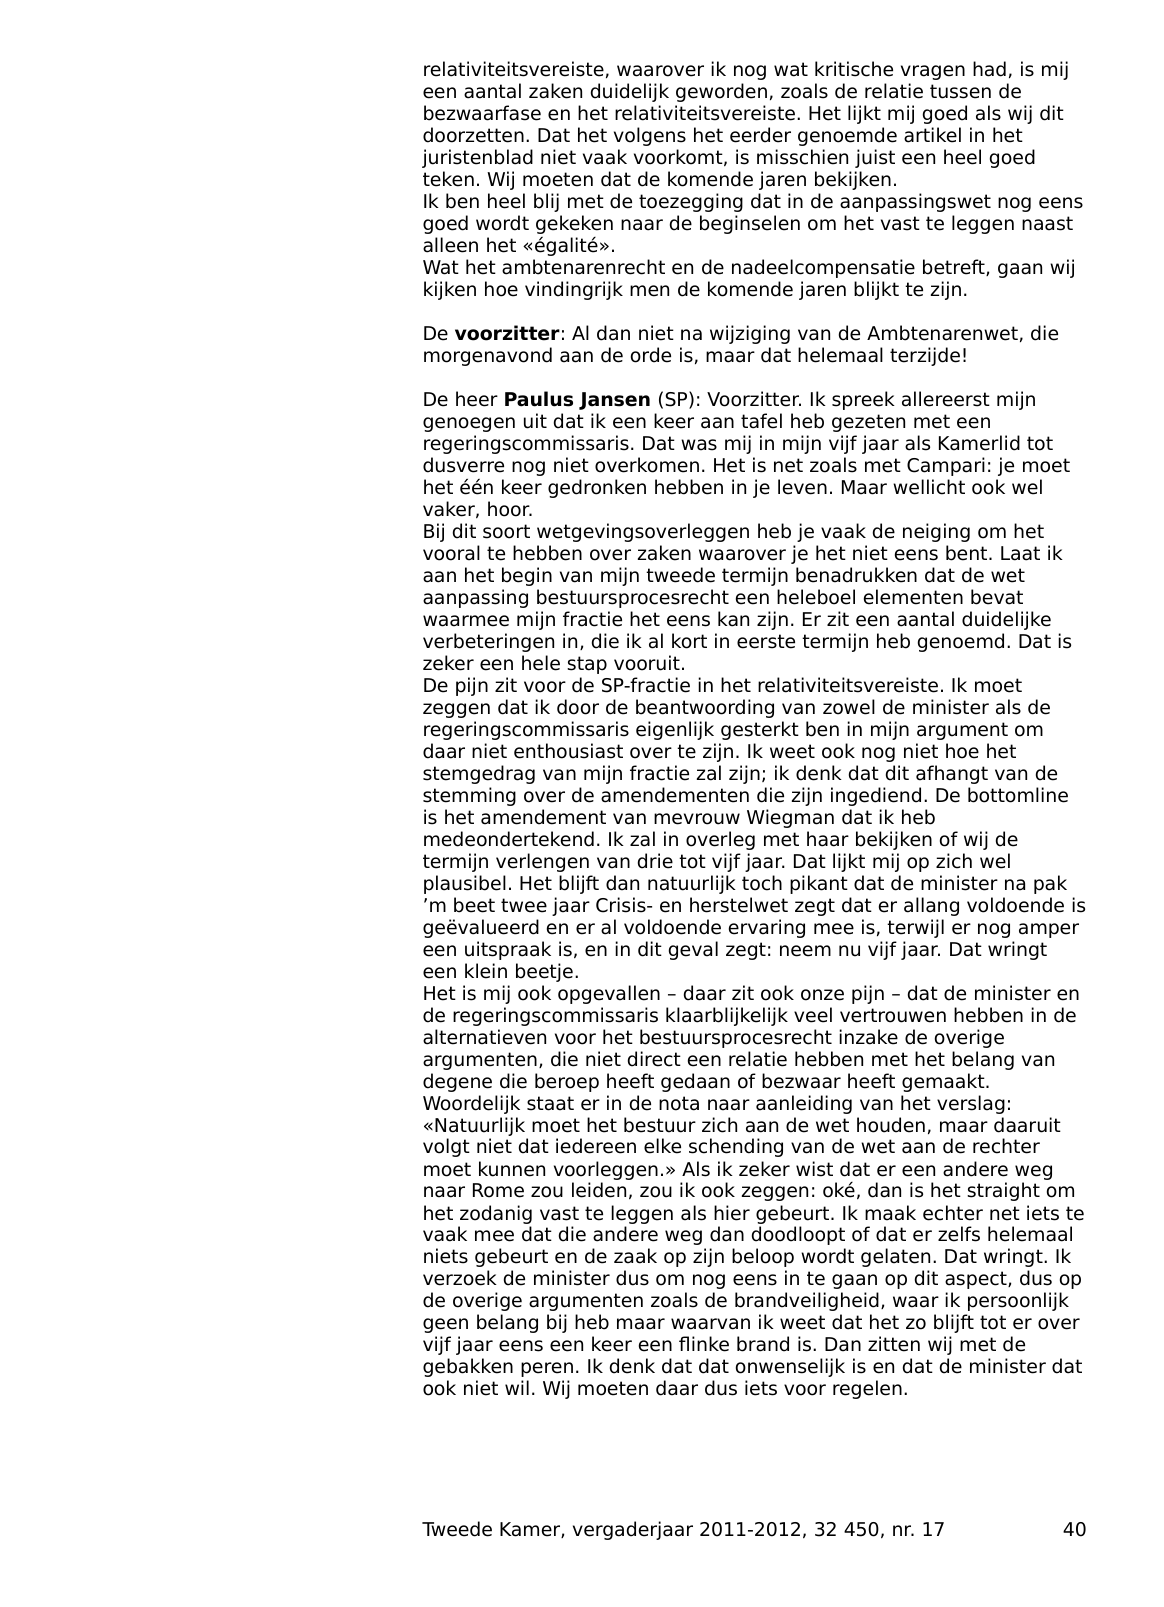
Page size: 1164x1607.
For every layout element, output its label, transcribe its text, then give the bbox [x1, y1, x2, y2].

text Het is mij ook opgevallen – daar zit ook onze pijn – dat de minister en de regeringscommissaris klaarblijkelijk veel vertrouwen hebben in de alternatieven voor het bestuursprocesrecht inzake de overige argumenten, die niet direct een relatie hebben met het belang van degene die beroep heeft gedaan of bezwaar heeft gemaakt. Woordelijk staat er in de nota naar aanleiding van het verslag: «Natuurlijk moet het bestuur zich aan de wet houden, maar daaruit volgt niet dat iedereen elke schending van de wet aan de rechter moet kunnen voorleggen.» Als ik zeker wist dat er een andere weg naar Rome zou leiden, zou ik ook zeggen: oké, dan is het straight om het zodanig vast te leggen als hier gebeurt. Ik maak echter net iets te vaak mee dat die andere weg dan doodloopt of dat er zelfs helemaal niets gebeurt en de zaak op zijn beloop wordt gelaten. Dat wringt. Ik verzoek de minister dus om nog eens in te gaan op dit aspect, dus op de overige argumenten zoals de brandveiligheid, waar ik persoonlijk geen belang bij heb maar waarvan ik weet dat het zo blijft tot er over vijf jaar eens een keer een flinke brand is. Dan zitten wij met de gebakken peren. Ik denk dat dat onwenselijk is en dat de minister dat ook niet wil. Wij moeten daar dus iets voor regelen. [422, 983, 1087, 1400]
text relativiteitsvereiste, waarover ik nog wat kritische vragen had, is mij een aantal zaken duidelijk geworden, zoals de relatie tussen de bezwaarfase en het relativiteitsvereiste. Het lijkt mij goed als wij dit doorzetten. Dat het volgens het eerder genoemde artikel in het juristenblad niet vaak voorkomt, is misschien juist een heel goed teken. Wij moeten dat de komende jaren bekijken. [422, 59, 1087, 191]
text Bij dit soort wetgevingsoverleggen heb je vaak de neiging om het vooral te hebben over zaken waarover je het niet eens bent. Laat ik aan het begin van mijn tweede termijn benadrukken dat de wet aanpassing bestuursprocesrecht een heleboel elementen bevat waarmee mijn fractie het eens kan zijn. Er zit een aantal duidelijke verbeteringen in, die ik al kort in eerste termijn heb genoemd. Dat is zeker een hele stap vooruit. [422, 521, 1087, 675]
text Wat het ambtenarenrecht en de nadeelcompensatie betreft, gaan wij kijken hoe vindingrijk men de komende jaren blijkt te zijn. [422, 257, 1087, 301]
text De heer Paulus Jansen (SP): Voorzitter. Ik spreek allereerst mijn genoegen uit dat ik een keer aan tafel heb gezeten met een regeringscommissaris. Dat was mij in mijn vijf jaar als Kamerlid tot dusverre nog niet overkomen. Het is net zoals met Campari: je moet het één keer gedronken hebben in je leven. Maar wellicht ook wel vaker, hoor. [422, 389, 1087, 521]
text De pijn zit voor de SP-fractie in het relativiteitsvereiste. Ik moet zeggen dat ik door de beantwoording van zowel de minister als de regeringscommissaris eigenlijk gesterkt ben in mijn argument om daar niet enthousiast over te zijn. Ik weet ook nog niet hoe het stemgedrag van mijn fractie zal zijn; ik denk dat dit afhangt van de stemming over de amendementen die zijn ingediend. De bottomline is het amendement van mevrouw Wiegman dat ik heb medeondertekend. Ik zal in overleg met haar bekijken of wij de termijn verlengen van drie tot vijf jaar. Dat lijkt mij op zich wel plausibel. Het blijft dan natuurlijk toch pikant dat de minister na pak ’m beet twee jaar Crisis- en herstelwet zegt dat er allang voldoende is geëvalueerd en er al voldoende ervaring mee is, terwijl er nog amper een uitspraak is, en in dit geval zegt: neem nu vijf jaar. Dat wringt een klein beetje. [422, 675, 1087, 983]
text De voorzitter: Al dan niet na wijziging van de Ambtenarenwet, die morgenavond aan de orde is, maar dat helemaal terzijde! [422, 323, 1087, 367]
text Ik ben heel blij met de toezegging dat in de aanpassingswet nog eens goed wordt gekeken naar de beginselen om het vast te leggen naast alleen het «égalité». [422, 191, 1087, 257]
